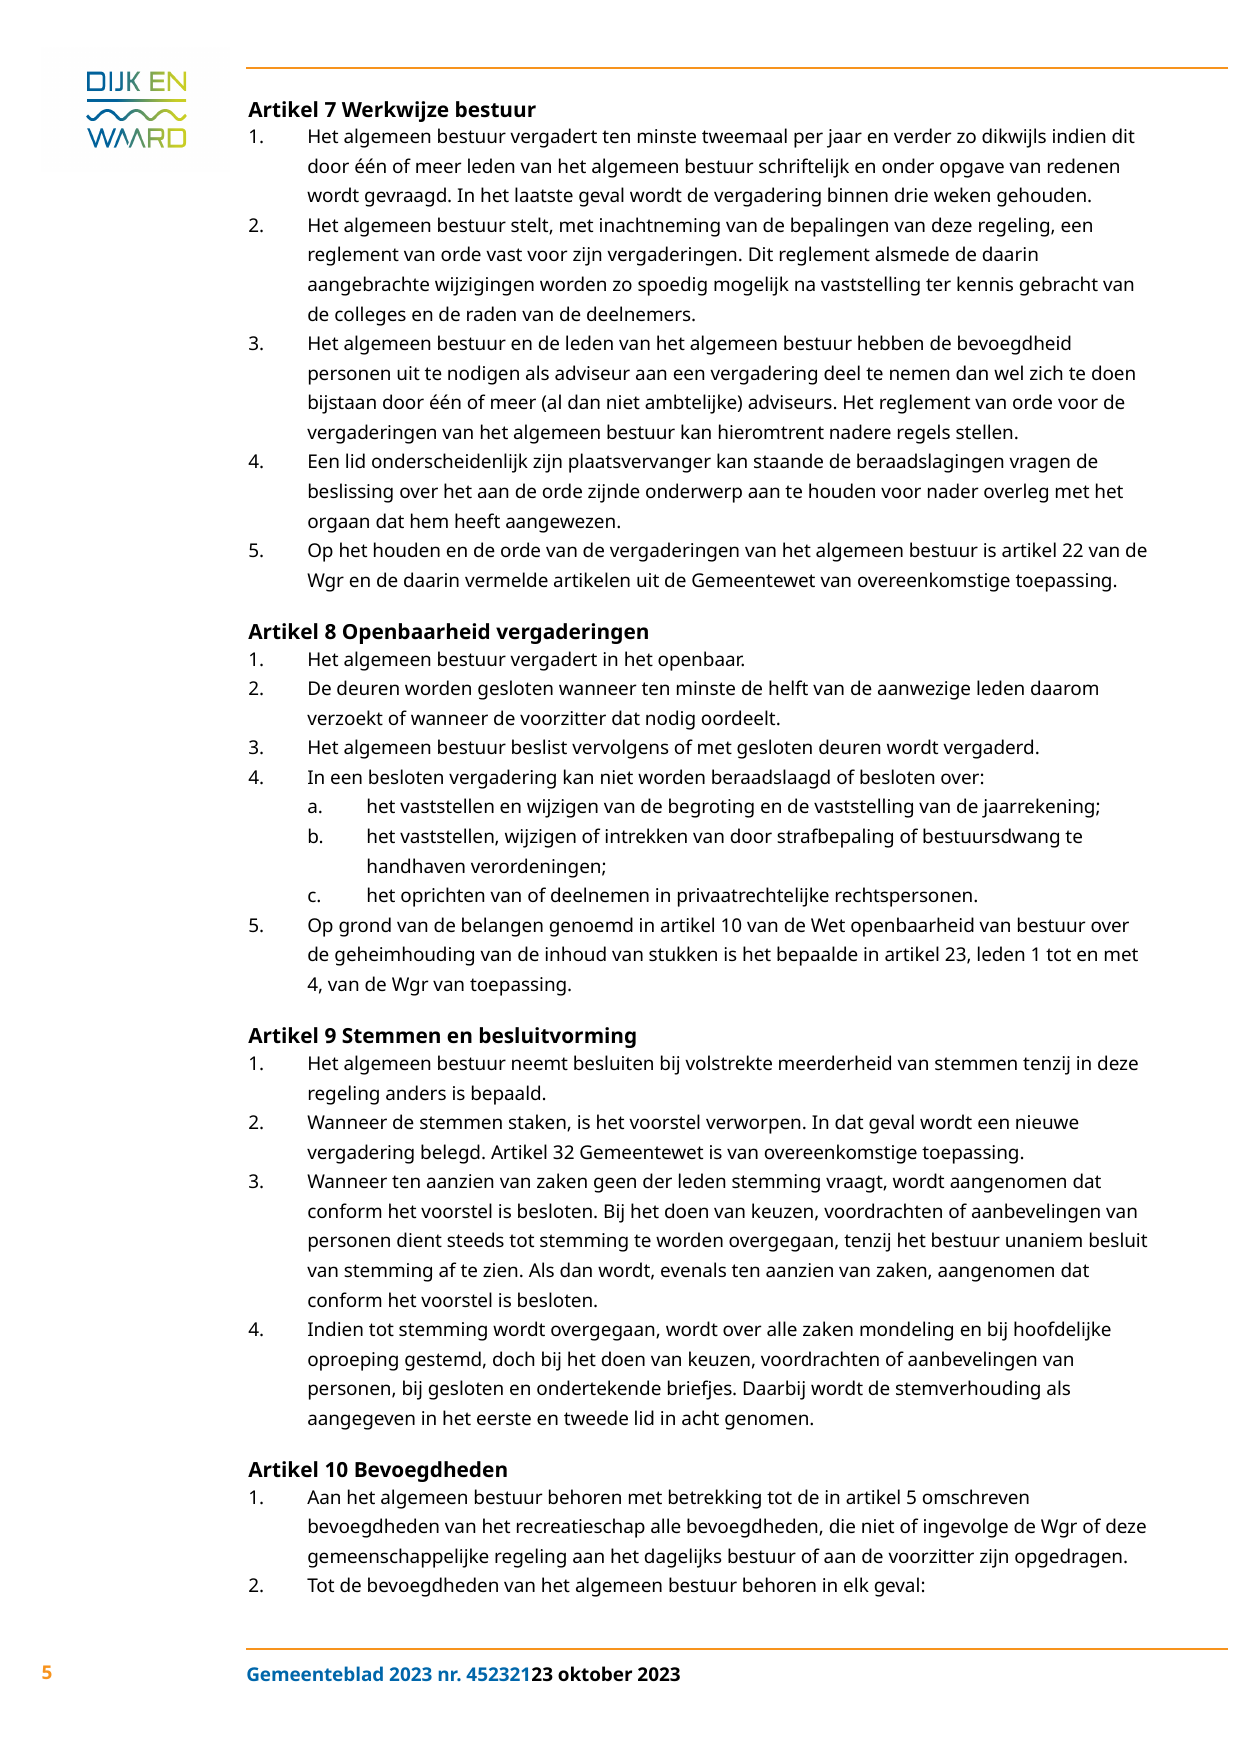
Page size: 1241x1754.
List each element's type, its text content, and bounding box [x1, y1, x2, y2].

list Het algemeen bestuur vergadert in het openbaar. [248, 646, 1152, 672]
list Op het houden en de orde van de vergaderingen van het algemeen bestuur is artikel 22 van de Wgr en de daarin vermelde artikelen uit de Gemeentewet van overeenkomstige toepassing. [248, 537, 1152, 593]
list Tot de bevoegdheden van het algemeen bestuur behoren in elk geval: [248, 1573, 1152, 1598]
list Indien tot stemming wordt overgegaan, wordt over alle zaken mondeling en bij hoofdelijke oproeping gestemd, doch bij het doen van keuzen, voordrachten of aanbevelingen van personen, bij gesloten en ondertekende briefjes. Daarbij wordt de stemverhouding als aangegeven in het eerste en tweede lid in acht genomen. [248, 1316, 1152, 1431]
text Artikel 8 Openbaarheid vergaderingen [248, 617, 1152, 646]
text Artikel 10 Bevoegdheden [248, 1456, 1152, 1484]
list Op grond van de belangen genoemd in artikel 10 van de Wet openbaarheid van bestuur over de geheimhouding van de inhoud van stukken is het bepaalde in artikel 23, leden 1 tot en met 4, van de Wgr van toepassing. [248, 912, 1152, 997]
text Artikel 7 Werkwijze bestuur [248, 95, 1152, 123]
list Het algemeen bestuur en de leden van het algemeen bestuur hebben de bevoegdheid personen uit te nodigen als adviseur aan een vergadering deel te nemen dan wel zich te doen bijstaan door één of meer (al dan niet ambtelijke) adviseurs. Het reglement van orde voor de vergaderingen van het algemeen bestuur kan hieromtrent nadere regels stellen. [248, 330, 1152, 445]
list Wanneer de stemmen staken, is het voorstel verworpen. In dat geval wordt een nieuwe vergadering belegd. Artikel 32 Gemeentewet is van overeenkomstige toepassing. [248, 1109, 1152, 1164]
list Het algemeen bestuur vergadert ten minste tweemaal per jaar en verder zo dikwijls indien dit door één of meer leden van het algemeen bestuur schriftelijk en onder opgave van redenen wordt gevraagd. In het laatste geval wordt de vergadering binnen drie weken gehouden. [248, 123, 1152, 208]
text Artikel 9 Stemmen en besluitvorming [248, 1022, 1152, 1050]
list Aan het algemeen bestuur behoren met betrekking tot de in artikel 5 omschreven bevoegdheden van het recreatieschap alle bevoegdheden, die niet of ingevolge de Wgr of deze gemeenschappelijke regeling aan het dagelijks bestuur of aan de voorzitter zijn opgedragen. [248, 1484, 1152, 1569]
list Een lid onderscheidenlijk zijn plaatsvervanger kan staande de beraadslagingen vragen de beslissing over het aan de orde zijnde onderwerp aan te houden voor nader overleg met het orgaan dat hem heeft aangewezen. [248, 449, 1152, 533]
list Het algemeen bestuur neemt besluiten bij volstrekte meerderheid van stemmen tenzij in deze regeling anders is bepaald. [248, 1050, 1152, 1105]
list Het algemeen bestuur stelt, met inachtneming van de bepalingen van deze regeling, een reglement van orde vast voor zijn vergaderingen. Dit reglement alsmede de daarin aangebrachte wijzigingen worden zo spoedig mogelijk na vaststelling ter kennis gebracht van de colleges en de raden van de deelnemers. [248, 212, 1152, 326]
list het vaststellen en wijzigen van de begroting en de vaststelling van de jaarrekening; [307, 794, 1152, 819]
picture [41, 47, 231, 172]
list Het algemeen bestuur beslist vervolgens of met gesloten deuren wordt vergaderd. [248, 734, 1152, 760]
list De deuren worden gesloten wanneer ten minste de helft van de aanwezige leden daarom verzoekt of wanneer de voorzitter dat nodig oordeelt. [248, 675, 1152, 731]
list In een besloten vergadering kan niet worden beraadslaagd of besloten over: [248, 764, 1152, 790]
list Wanneer ten aanzien van zaken geen der leden stemming vraagt, wordt aangenomen dat conform het voorstel is besloten. Bij het doen van keuzen, voordrachten of aanbevelingen van personen dient steeds tot stemming te worden overgegaan, tenzij het bestuur unaniem besluit van stemming af te zien. Als dan wordt, evenals ten aanzien van zaken, aangenomen dat conform het voorstel is besloten. [248, 1168, 1152, 1312]
list het vaststellen, wijzigen of intrekken van door strafbepaling of bestuursdwang te handhaven verordeningen; [307, 823, 1152, 879]
list het oprichten van of deelnemen in privaatrechtelijke rechtspersonen. [307, 882, 1152, 908]
